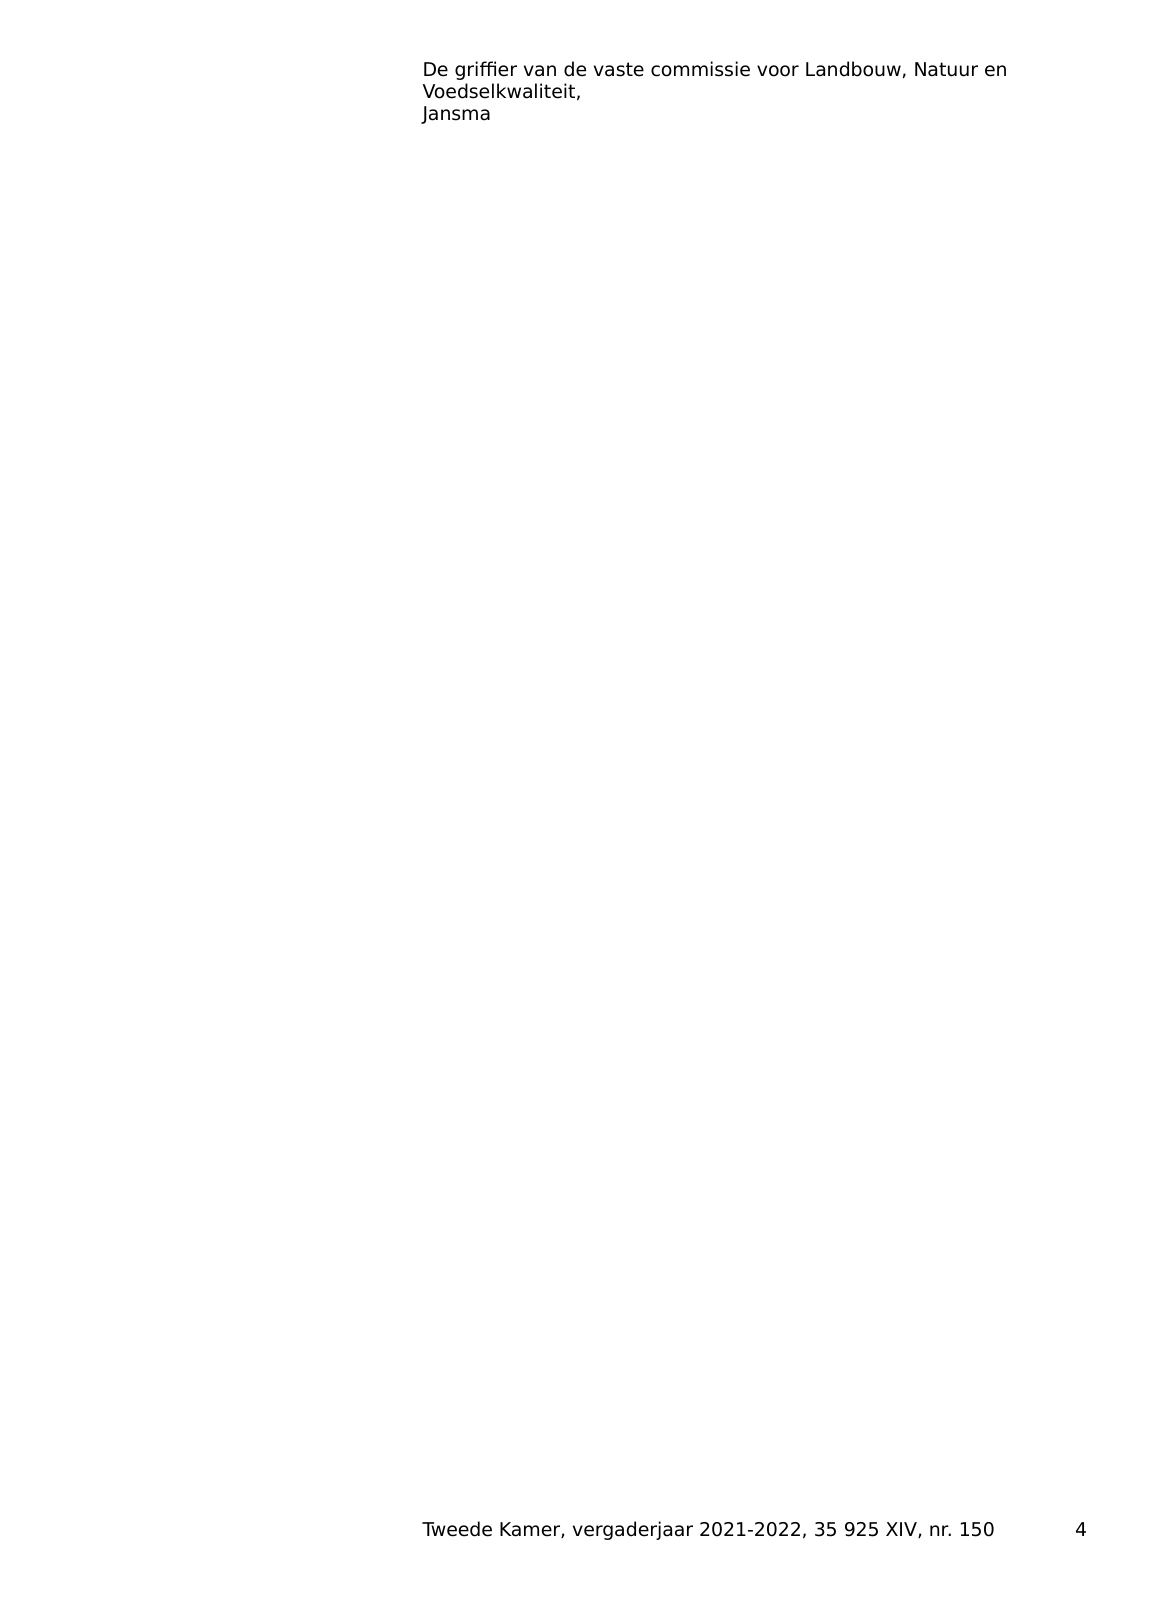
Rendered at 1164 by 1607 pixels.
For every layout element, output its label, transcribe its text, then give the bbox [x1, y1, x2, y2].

text De griffier van de vaste commissie voor Landbouw, Natuur en Voedselkwaliteit, Jansma [422, 59, 1087, 125]
